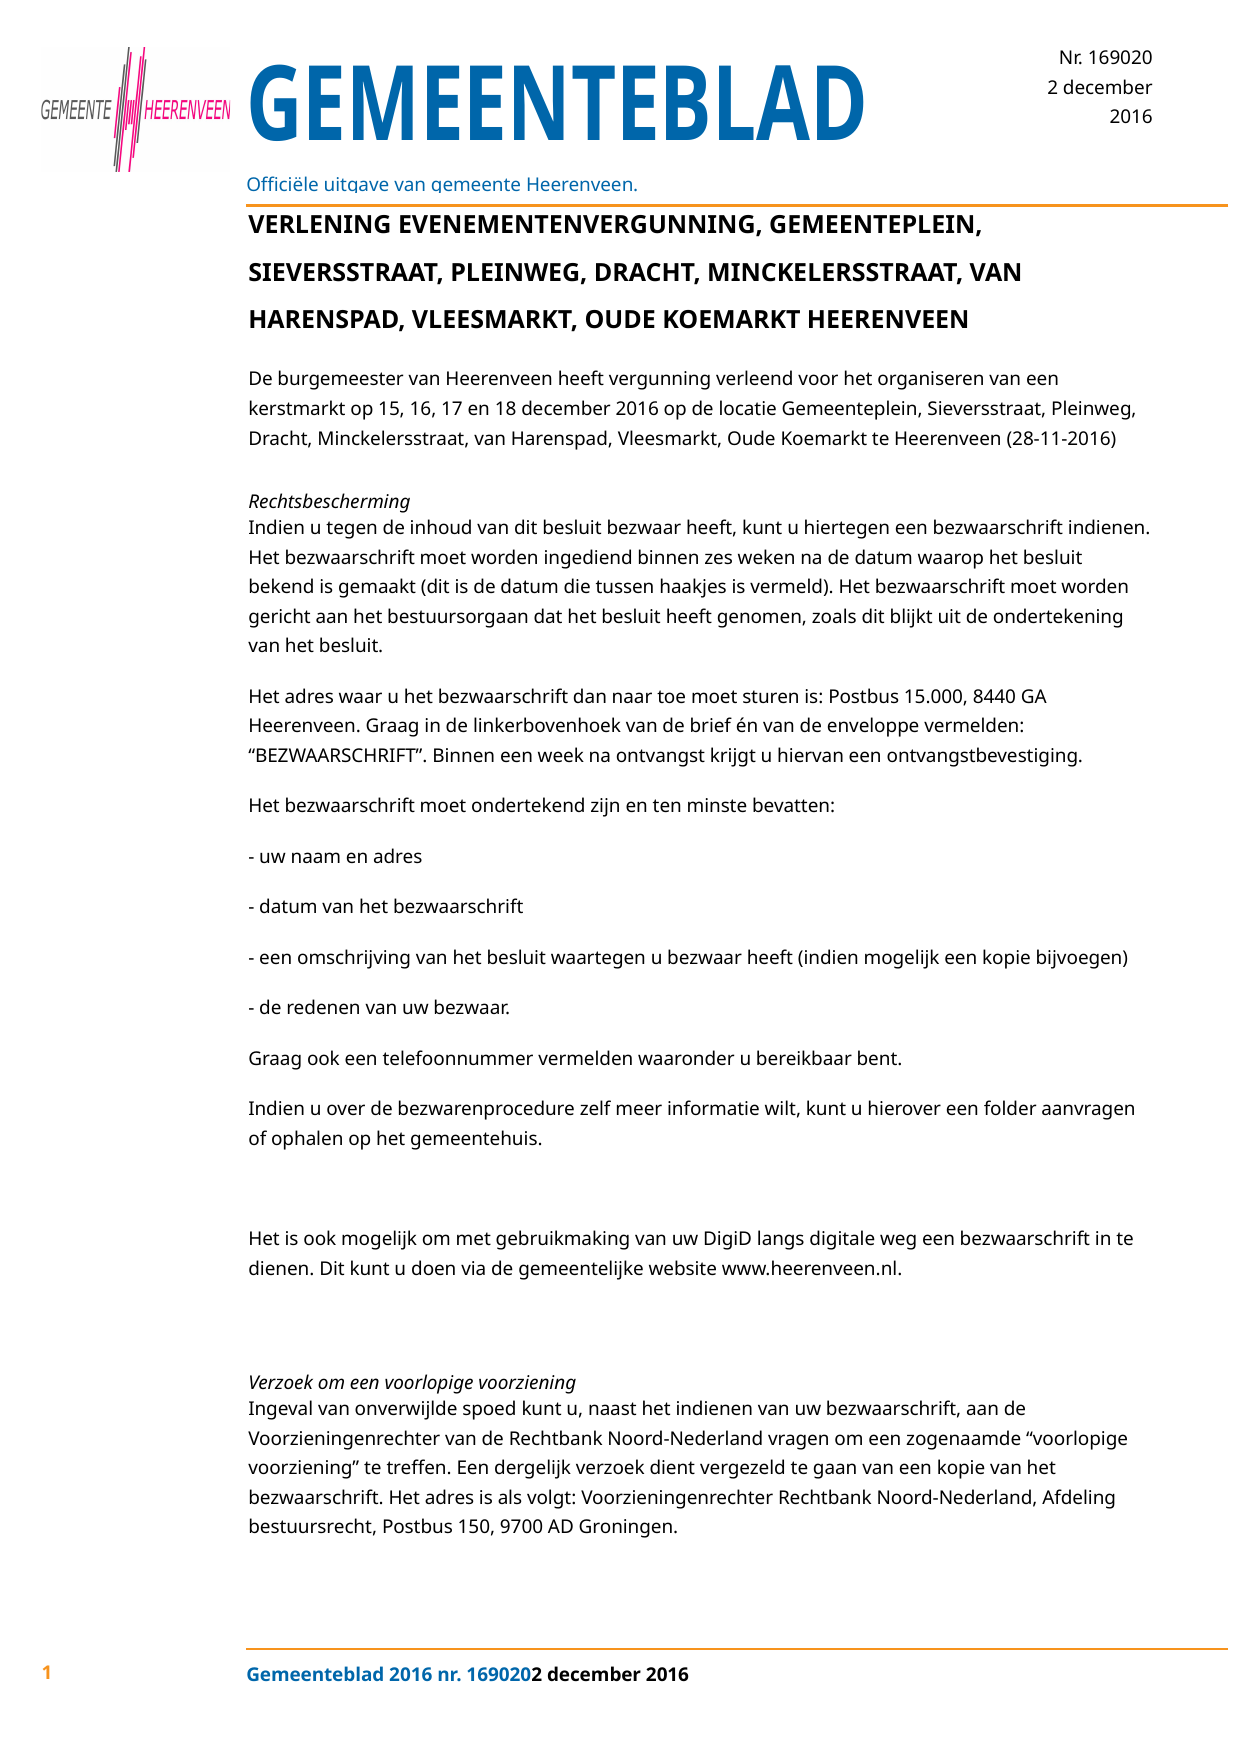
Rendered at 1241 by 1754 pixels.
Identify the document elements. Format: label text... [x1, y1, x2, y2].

text Verzoek om een voorlopige voorziening [248, 1369, 1152, 1395]
text Indien u tegen de inhoud van dit besluit bezwaar heeft, kunt u hiertegen een bezwaarschrift indienen. Het bezwaarschrift moet worden ingediend binnen zes weken na de datum waarop het besluit bekend is gemaakt (dit is de datum die tussen haakjes is vermeld). Het bezwaarschrift moet worden gericht aan het bestuursorgaan dat het besluit heeft genomen, zoals dit blijkt uit de ondertekening van het besluit. [248, 514, 1152, 658]
text Het bezwaarschrift moet ondertekend zijn en ten minste bevatten: [248, 793, 1152, 818]
text - een omschrijving van het besluit waartegen u bezwaar heeft (indien mogelijk een kopie bijvoegen) [248, 944, 1152, 970]
text Ingeval van onverwijlde spoed kunt u, naast het indienen van uw bezwaarschrift, aan de Voorzieningenrechter van de Rechtbank Noord-Nederland vragen om een zogenaamde “voorlopige voorziening” te treffen. Een dergelijk verzoek dient vergezeld te gaan van een kopie van het bezwaarschrift. Het adres is als volgt: Voorzieningenrechter Rechtbank Noord-Nederland, Afdeling bestuursrecht, Postbus 150, 9700 AD Groningen. [248, 1395, 1152, 1539]
text Het is ook mogelijk om met gebruikmaking van uw DigiD langs digitale weg een bezwaarschrift in te dienen. Dit kunt u doen via de gemeentelijke website www.heerenveen.nl. [248, 1226, 1152, 1281]
text - de redenen van uw bezwaar. [248, 994, 1152, 1020]
text Rechtsbescherming [248, 489, 1152, 514]
text VERLENING EVENEMENTENVERGUNNING, GEMEENTEPLEIN, SIEVERSSTRAAT, PLEINWEG, DRACHT, MINCKELERSSTRAAT, VAN HARENSPAD, VLEESMARKT, OUDE KOEMARKT HEERENVEEN [248, 207, 1152, 336]
text Het adres waar u het bezwaarschrift dan naar toe moet sturen is: Postbus 15.000, 8440 GA Heerenveen. Graag in de linkerbovenhoek van de brief én van de enveloppe vermelden: “BEZWAARSCHRIFT”. Binnen een week na ontvangst krijgt u hiervan een ontvangstbevestiging. [248, 683, 1152, 768]
picture [41, 47, 231, 172]
text - uw naam en adres [248, 843, 1152, 869]
text De burgemeester van Heerenveen heeft vergunning verleend voor het organiseren van een kerstmarkt op 15, 16, 17 en 18 december 2016 op de locatie Gemeenteplein, Sieversstraat, Pleinweg, Dracht, Minckelersstraat, van Harenspad, Vleesmarkt, Oude Koemarkt te Heerenveen (28-11-2016) [248, 366, 1152, 450]
text Indien u over de bezwarenprocedure zelf meer informatie wilt, kunt u hierover een folder aanvragen of ophalen op het gemeentehuis. [248, 1095, 1152, 1151]
text Graag ook een telefoonnummer vermelden waaronder u bereikbaar bent. [248, 1045, 1152, 1071]
text - datum van het bezwaarschrift [248, 893, 1152, 919]
